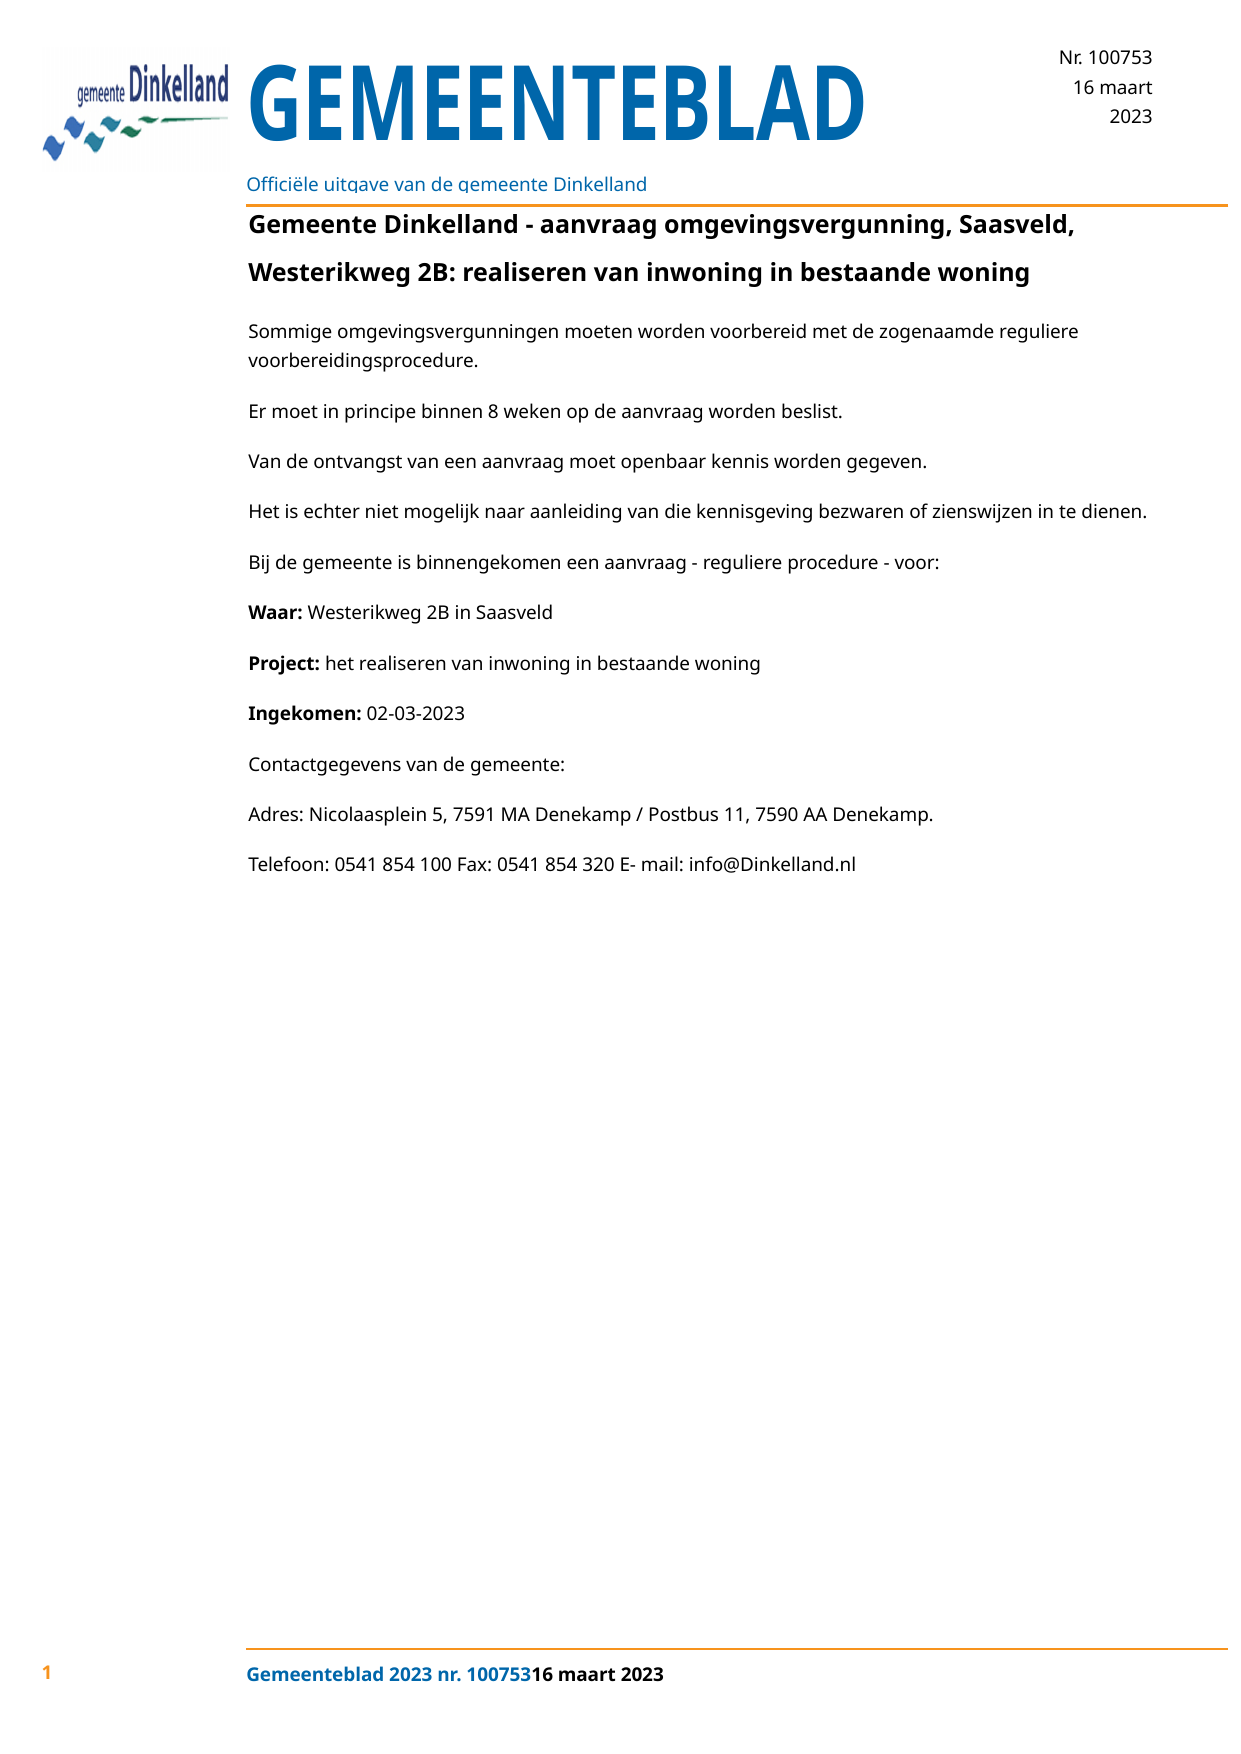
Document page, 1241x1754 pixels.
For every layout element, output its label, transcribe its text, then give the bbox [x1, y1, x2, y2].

text Er moet in principe binnen 8 weken op de aanvraag worden beslist. [248, 398, 1152, 424]
picture [41, 47, 231, 172]
text Het is echter niet mogelijk naar aanleiding van die kennisgeving bezwaren of zienswijzen in te dienen. [248, 499, 1152, 524]
text Van de ontvangst van een aanvraag moet openbaar kennis worden gegeven. [248, 448, 1152, 474]
text Waar: Westerikweg 2B in Saasveld [248, 599, 1152, 625]
text Ingekomen: 02-03-2023 [248, 700, 1152, 726]
text Adres: Nicolaasplein 5, 7591 MA Denekamp / Postbus 11, 7590 AA Denekamp. [248, 801, 1152, 827]
text Project: het realiseren van inwoning in bestaande woning [248, 650, 1152, 676]
text Bij de gemeente is binnengekomen een aanvraag - reguliere procedure - voor: [248, 549, 1152, 575]
text Sommige omgevingsvergunningen moeten worden voorbereid met de zogenaamde reguliere voorbereidingsprocedure. [248, 318, 1152, 373]
text Telefoon: 0541 854 100 Fax: 0541 854 320 E- mail: info@Dinkelland.nl [248, 852, 1152, 877]
text Contactgegevens van de gemeente: [248, 751, 1152, 777]
text Gemeente Dinkelland - aanvraag omgevingsvergunning, Saasveld, Westerikweg 2B: realiseren van inwoning in bestaande woning [248, 207, 1152, 288]
